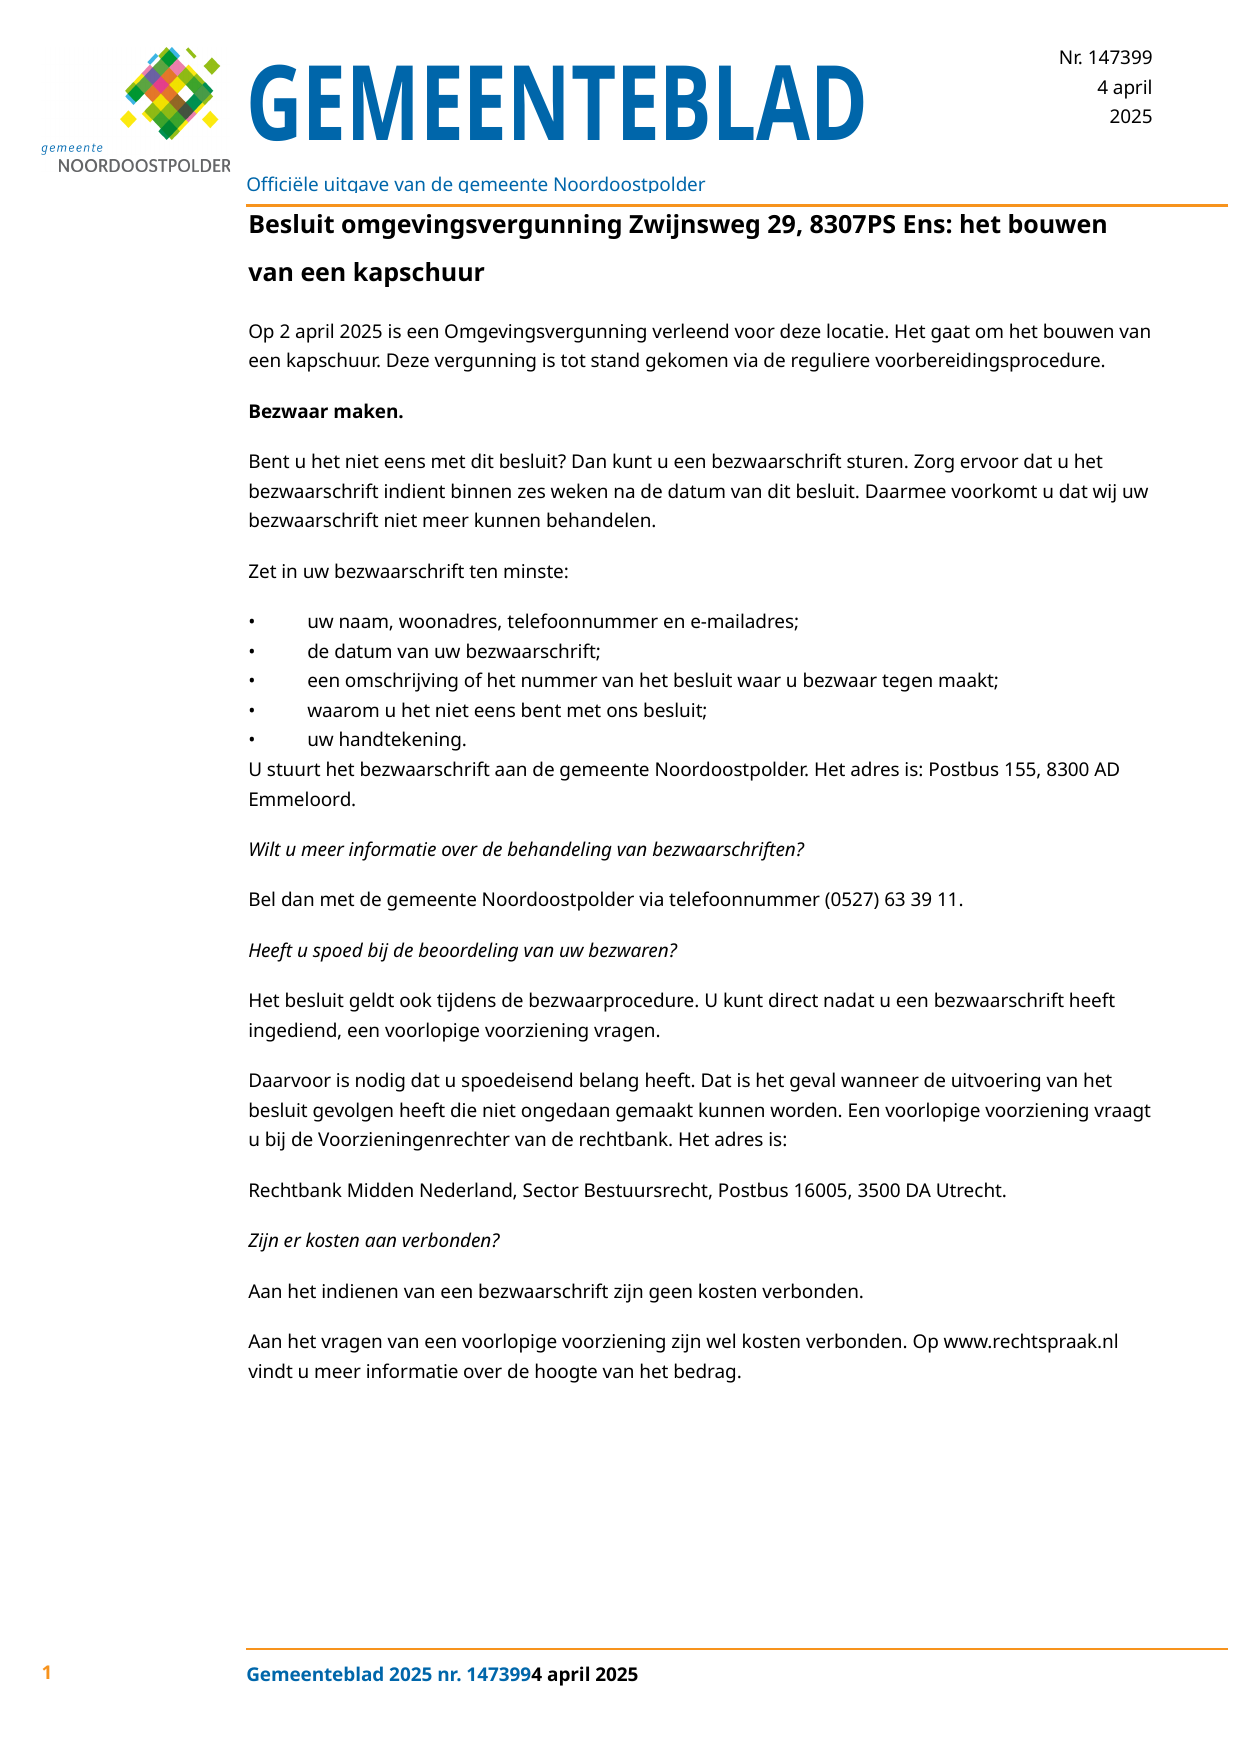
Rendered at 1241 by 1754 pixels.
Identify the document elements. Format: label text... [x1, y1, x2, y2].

text Zijn er kosten aan verbonden? [248, 1227, 1152, 1253]
text Op 2 april 2025 is een Omgevingsvergunning verleend voor deze locatie. Het gaat om het bouwen van een kapschuur. Deze vergunning is tot stand gekomen via de reguliere voorbereidingsprocedure. [248, 318, 1152, 373]
text Bel dan met de gemeente Noordoostpolder via telefoonnummer (0527) 63 39 11. [248, 887, 1152, 912]
list uw naam, woonadres, telefoonnummer en e-mailadres; [248, 608, 1152, 634]
text Wilt u meer informatie over de behandeling van bezwaarschriften? [248, 836, 1152, 862]
list waarom u het niet eens bent met ons besluit; [248, 697, 1152, 723]
list uw handtekening. [248, 727, 1152, 752]
text U stuurt het bezwaarschrift aan de gemeente Noordoostpolder. Het adres is: Postbus 155, 8300 AD Emmeloord. [248, 756, 1152, 812]
text Aan het indienen van een bezwaarschrift zijn geen kosten verbonden. [248, 1278, 1152, 1304]
text Rechtbank Midden Nederland, Sector Bestuursrecht, Postbus 16005, 3500 DA Utrecht. [248, 1177, 1152, 1203]
text Daarvoor is nodig dat u spoedeisend belang heeft. Dat is het geval wanneer de uitvoering van het besluit gevolgen heeft die niet ongedaan gemaakt kunnen worden. Een voorlopige voorziening vraagt u bij de Voorzieningenrechter van de rechtbank. Het adres is: [248, 1067, 1152, 1152]
text Besluit omgevingsvergunning Zwijnsweg 29, 8307PS Ens: het bouwen van een kapschuur [248, 207, 1152, 288]
text Bent u het niet eens met dit besluit? Dan kunt u een bezwaarschrift sturen. Zorg ervoor dat u het bezwaarschrift indient binnen zes weken na de datum van dit besluit. Daarmee voorkomt u dat wij uw bezwaarschrift niet meer kunnen behandelen. [248, 448, 1152, 533]
text Heeft u spoed bij de beoordeling van uw bezwaren? [248, 937, 1152, 963]
text Zet in uw bezwaarschrift ten minste: [248, 558, 1152, 584]
list de datum van uw bezwaarschrift; [248, 638, 1152, 664]
list een omschrijving of het nummer van het besluit waar u bezwaar tegen maakt; [248, 667, 1152, 693]
text Aan het vragen van een voorlopige voorziening zijn wel kosten verbonden. Op www.rechtspraak.nl vindt u meer informatie over de hoogte van het bedrag. [248, 1328, 1152, 1384]
text Het besluit geldt ook tijdens de bezwaarprocedure. U kunt direct nadat u een bezwaarschrift heeft ingediend, een voorlopige voorziening vragen. [248, 987, 1152, 1043]
picture [41, 47, 231, 172]
text Bezwaar maken. [248, 398, 1152, 424]
